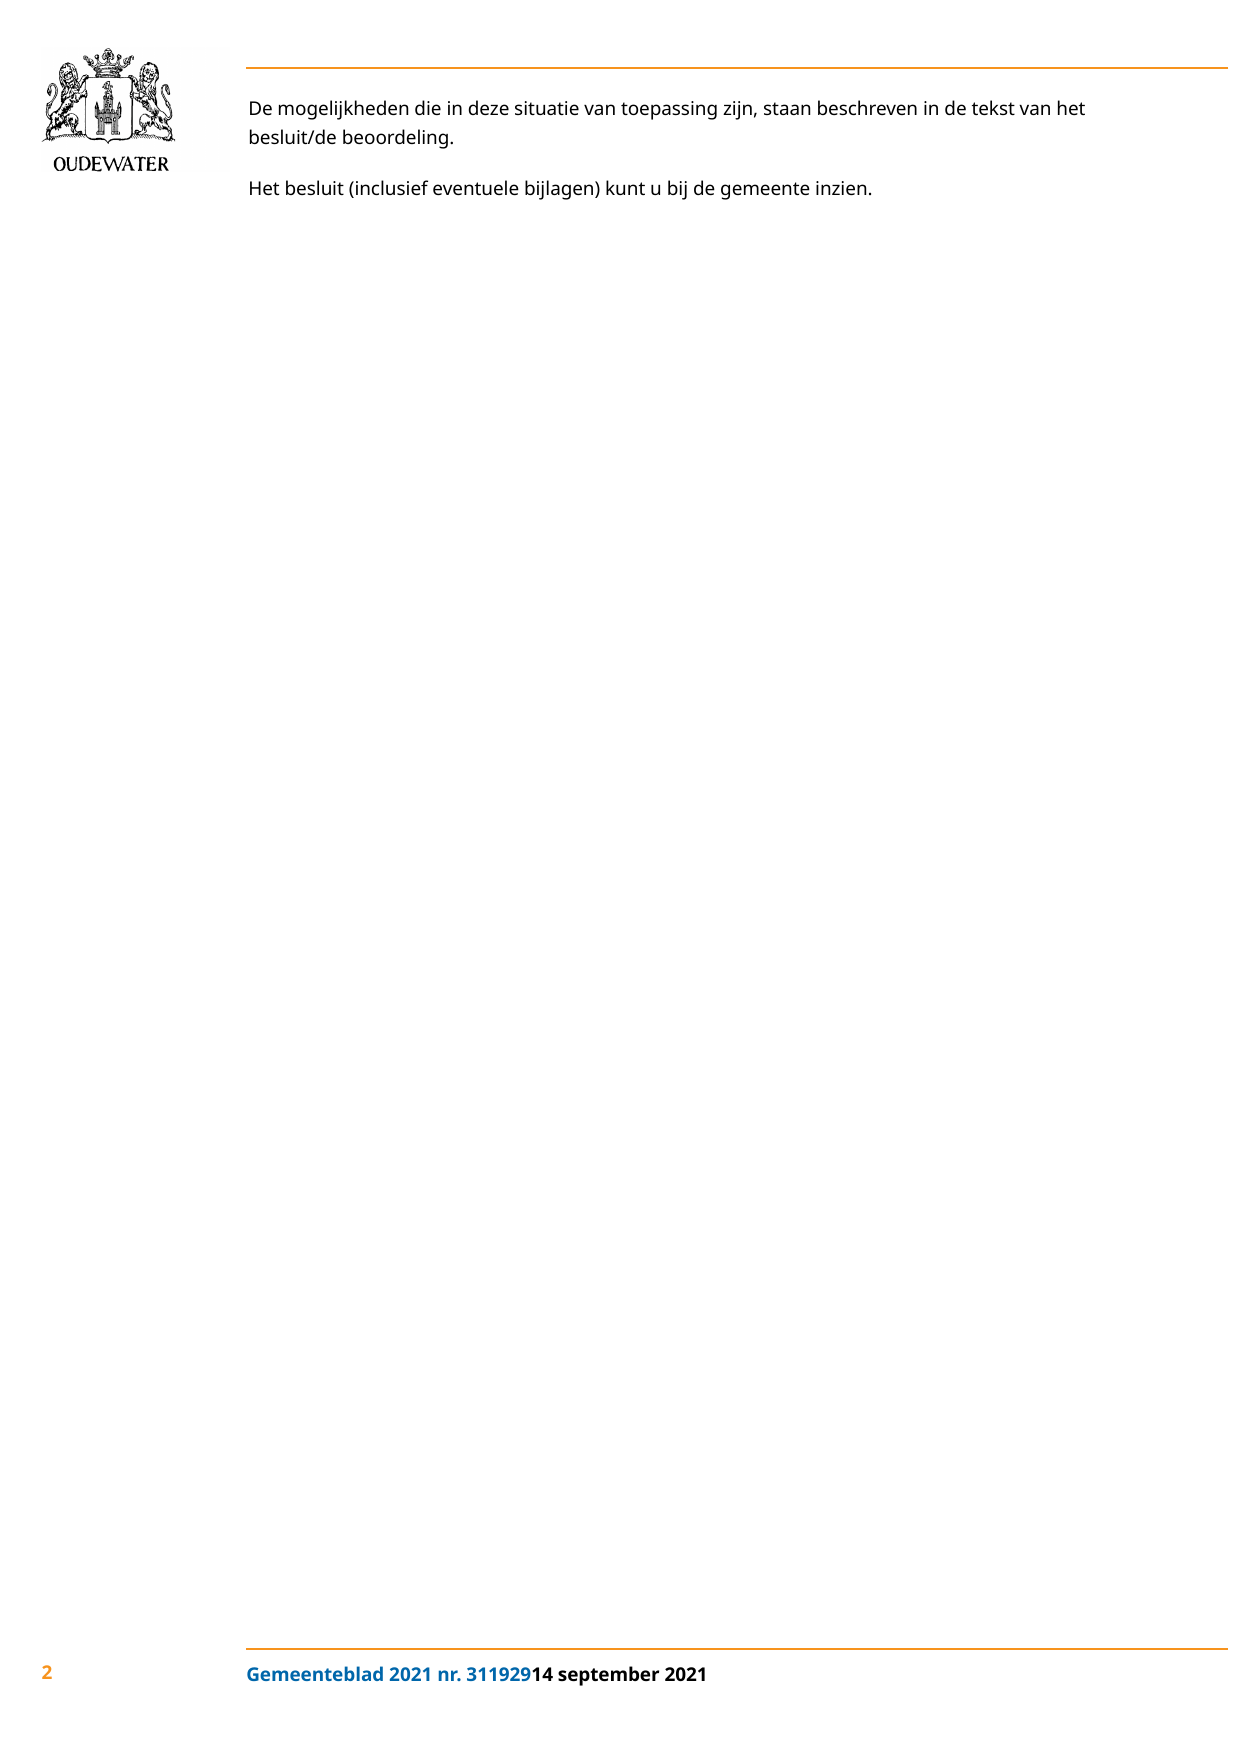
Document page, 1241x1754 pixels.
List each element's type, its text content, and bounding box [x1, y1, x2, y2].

text Het besluit (inclusief eventuele bijlagen) kunt u bij de gemeente inzien. [248, 175, 1152, 201]
picture [41, 47, 231, 172]
text De mogelijkheden die in deze situatie van toepassing zijn, staan beschreven in de tekst van het besluit/de beoordeling. [248, 95, 1152, 150]
